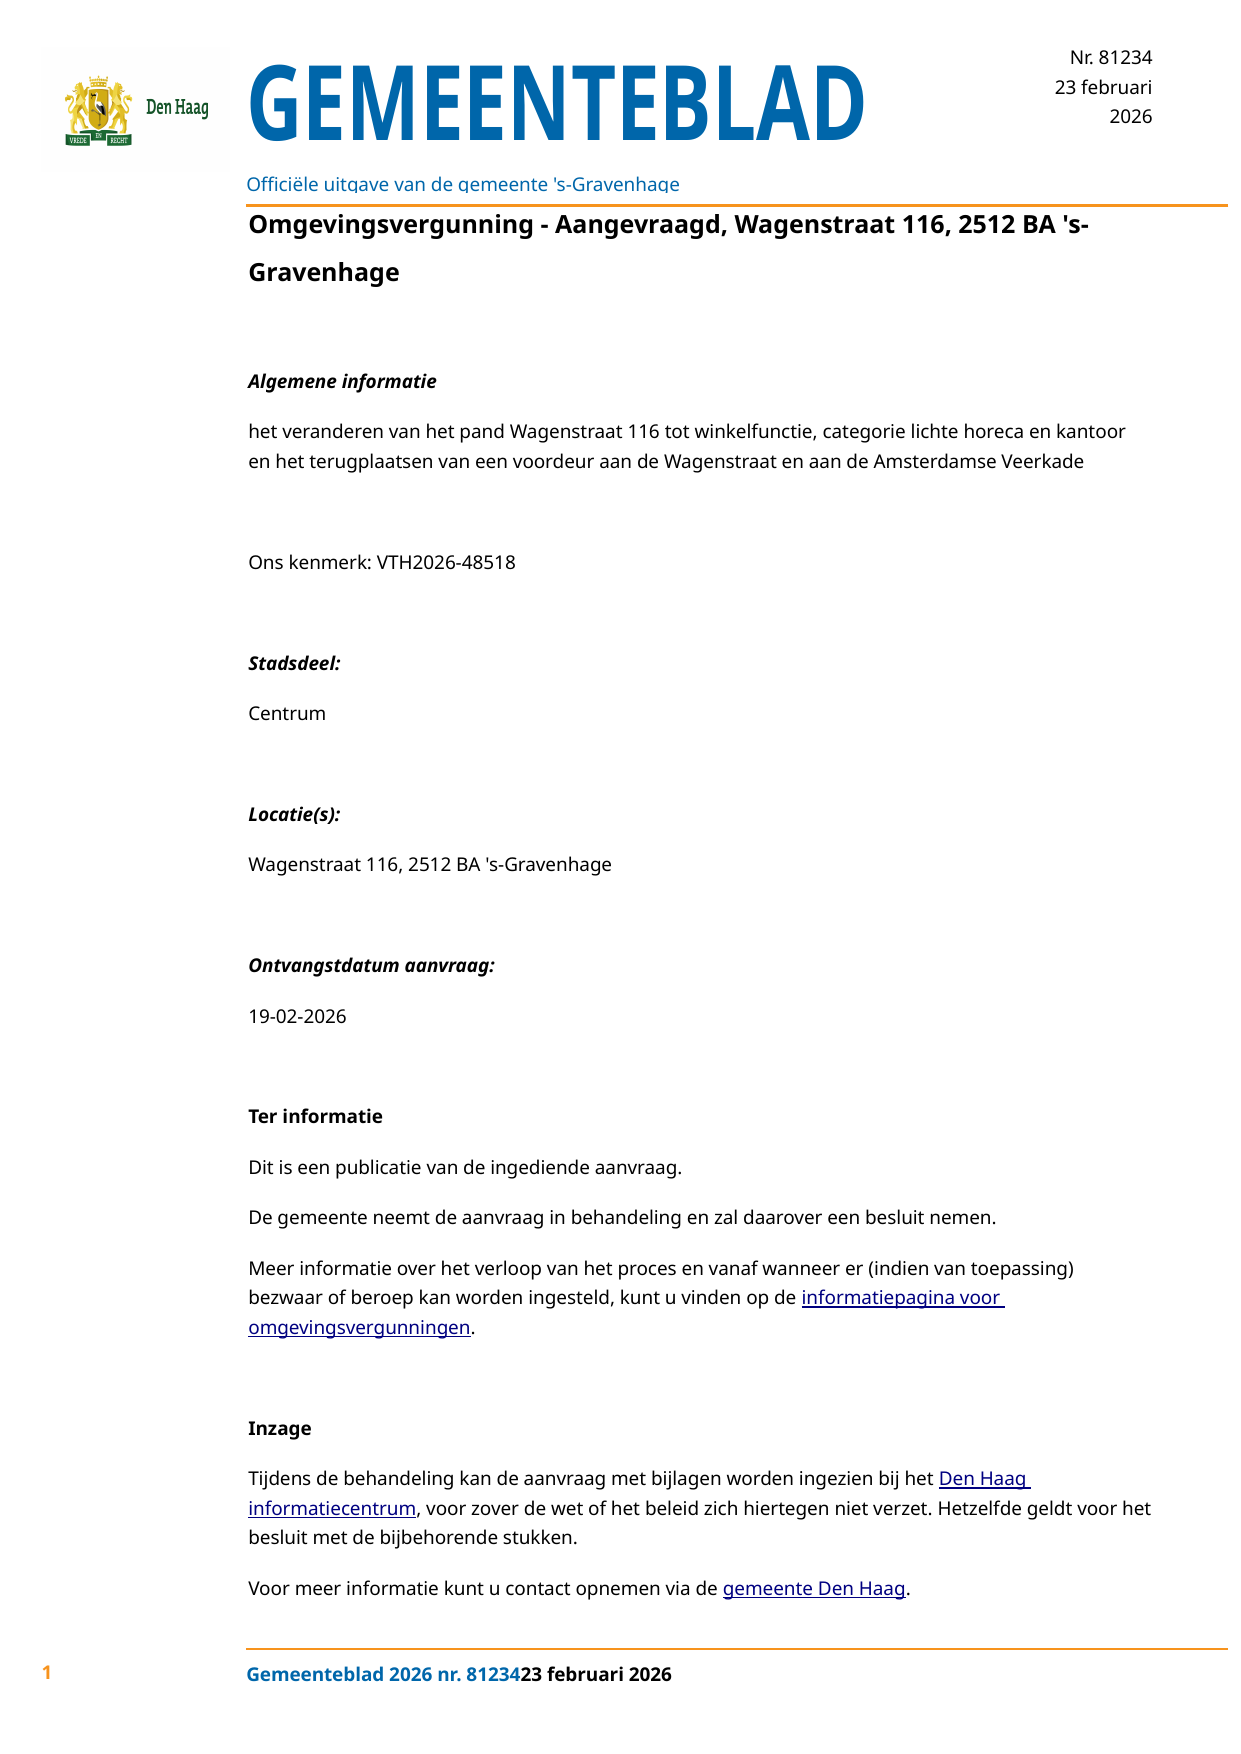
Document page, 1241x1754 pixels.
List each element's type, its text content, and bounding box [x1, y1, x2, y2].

text 19-02-2026 [248, 1003, 1152, 1029]
picture [41, 47, 231, 172]
text Meer informatie over het verloop van het proces en vanaf wanneer er (indien van toepassing) bezwaar of beroep kan worden ingesteld, kunt u vinden op de informatiepagina voor omgevingsvergunningen. [248, 1255, 1152, 1340]
text De gemeente neemt de aanvraag in behandeling en zal daarover een besluit nemen. [248, 1204, 1152, 1230]
text Inzage [248, 1415, 1152, 1441]
text Ter informatie [248, 1104, 1152, 1129]
text Voor meer informatie kunt u contact opnemen via de gemeente Den Haag. [248, 1575, 1152, 1601]
text Ontvangstdatum aanvraag: [248, 952, 1152, 978]
text Ons kenmerk: VTH2026-48518 [248, 549, 1152, 575]
text Omgevingsvergunning - Aangevraagd, Wagenstraat 116, 2512 BA 's-Gravenhage [248, 207, 1152, 288]
text Algemene informatie [248, 368, 1152, 394]
text het veranderen van het pand Wagenstraat 116 tot winkelfunctie, categorie lichte horeca en kantoor en het terugplaatsen van een voordeur aan de Wagenstraat en aan de Amsterdamse Veerkade [248, 419, 1152, 474]
text Wagenstraat 116, 2512 BA 's-Gravenhage [248, 852, 1152, 877]
text Stadsdeel: [248, 650, 1152, 676]
text Centrum [248, 700, 1152, 726]
text Locatie(s): [248, 801, 1152, 827]
text Dit is een publicatie van de ingediende aanvraag. [248, 1154, 1152, 1180]
text Tijdens de behandeling kan de aanvraag met bijlagen worden ingezien bij het Den Haag informatiecentrum, voor zover de wet of het beleid zich hiertegen niet verzet. Hetzelfde geldt voor het besluit met de bijbehorende stukken. [248, 1465, 1152, 1550]
